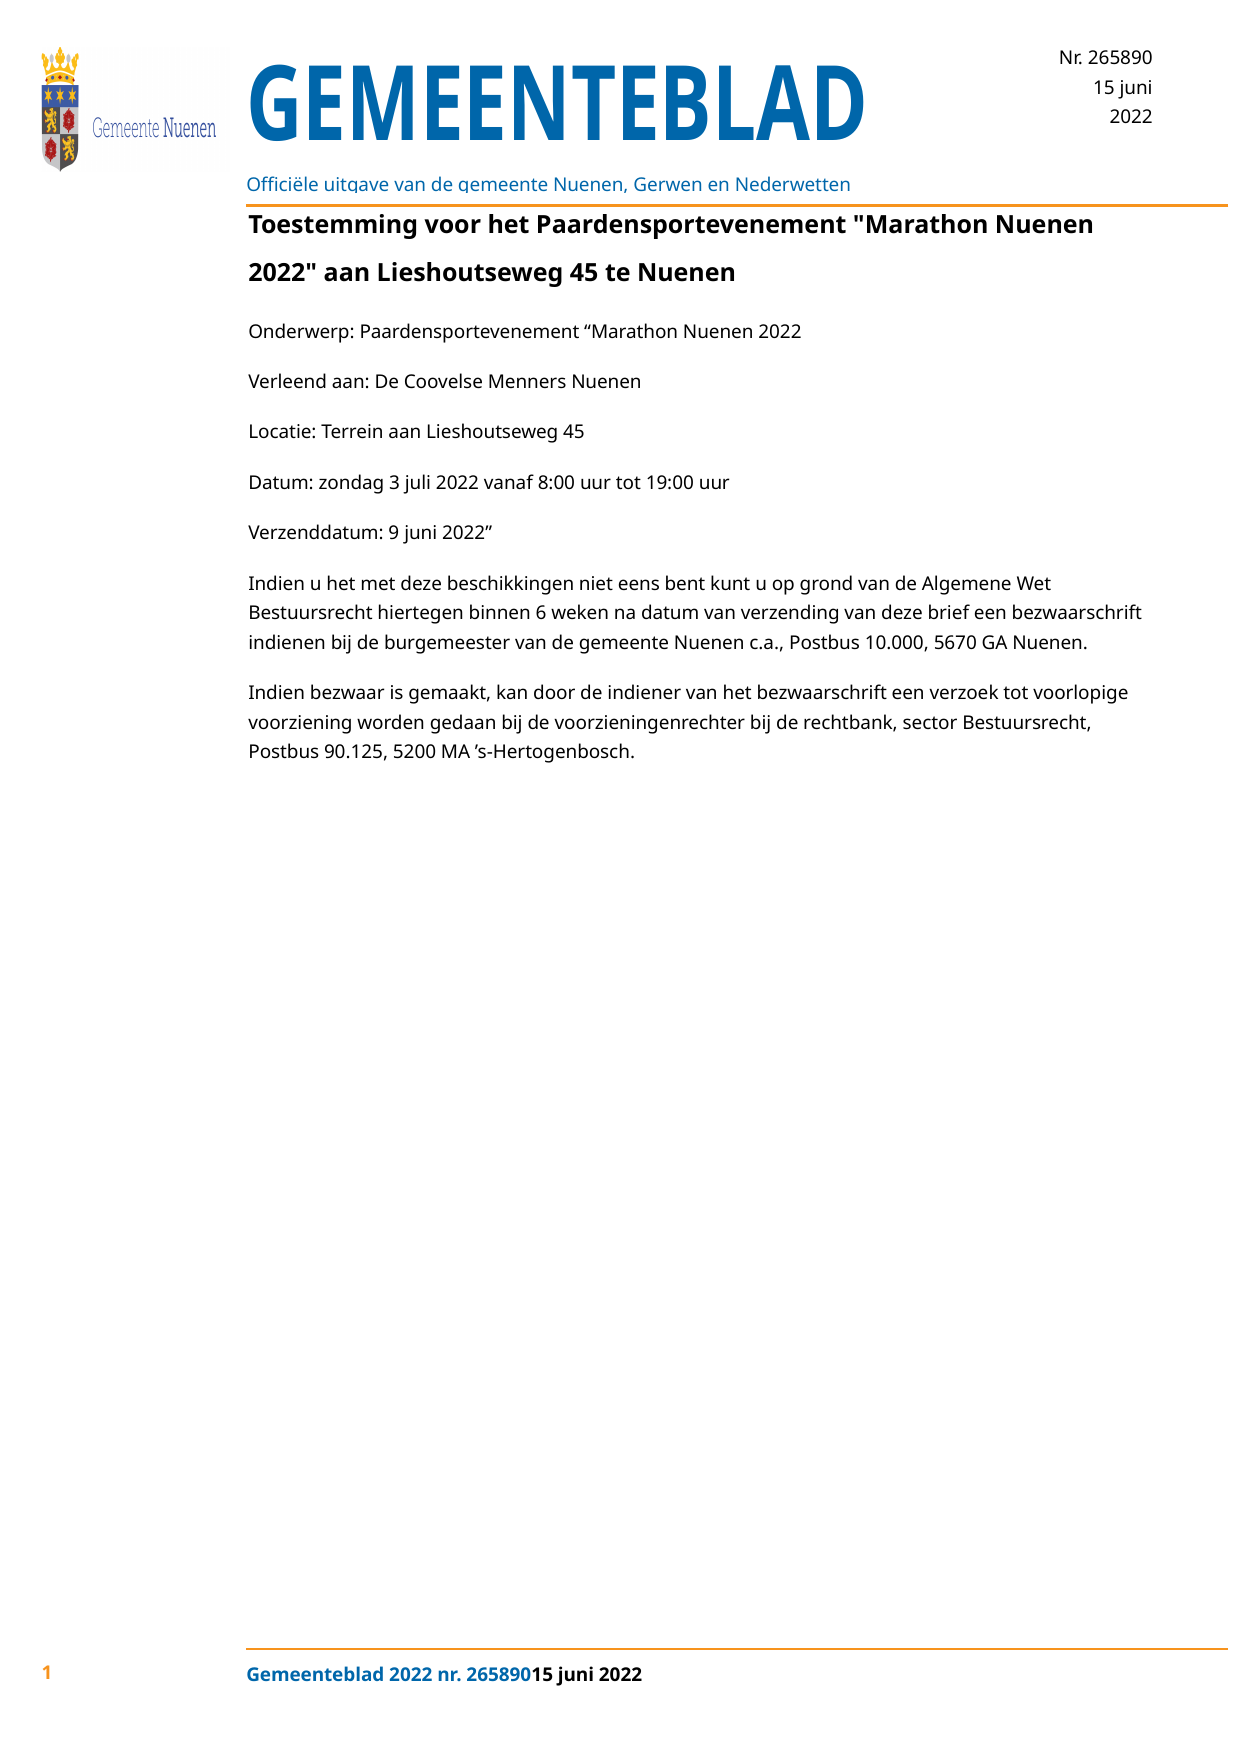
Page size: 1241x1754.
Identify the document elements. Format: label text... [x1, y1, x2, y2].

text Datum: zondag 3 juli 2022 vanaf 8:00 uur tot 19:00 uur [248, 469, 1152, 495]
text Verleend aan: De Coovelse Menners Nuenen [248, 368, 1152, 394]
text Onderwerp: Paardensportevenement “Marathon Nuenen 2022 [248, 318, 1152, 344]
text Locatie: Terrein aan Lieshoutseweg 45 [248, 419, 1152, 444]
text Verzenddatum: 9 juni 2022” [248, 519, 1152, 545]
picture [41, 47, 231, 172]
text Toestemming voor het Paardensportevenement "Marathon Nuenen 2022" aan Lieshoutseweg 45 te Nuenen [248, 207, 1152, 288]
text Indien bezwaar is gemaakt, kan door de indiener van het bezwaarschrift een verzoek tot voorlopige voorziening worden gedaan bij de voorzieningenrechter bij de rechtbank, sector Bestuursrecht, Postbus 90.125, 5200 MA ’s-Hertogenbosch. [248, 679, 1152, 764]
text Indien u het met deze beschikkingen niet eens bent kunt u op grond van de Algemene Wet Bestuursrecht hiertegen binnen 6 weken na datum van verzending van deze brief een bezwaarschrift indienen bij de burgemeester van de gemeente Nuenen c.a., Postbus 10.000, 5670 GA Nuenen. [248, 570, 1152, 655]
